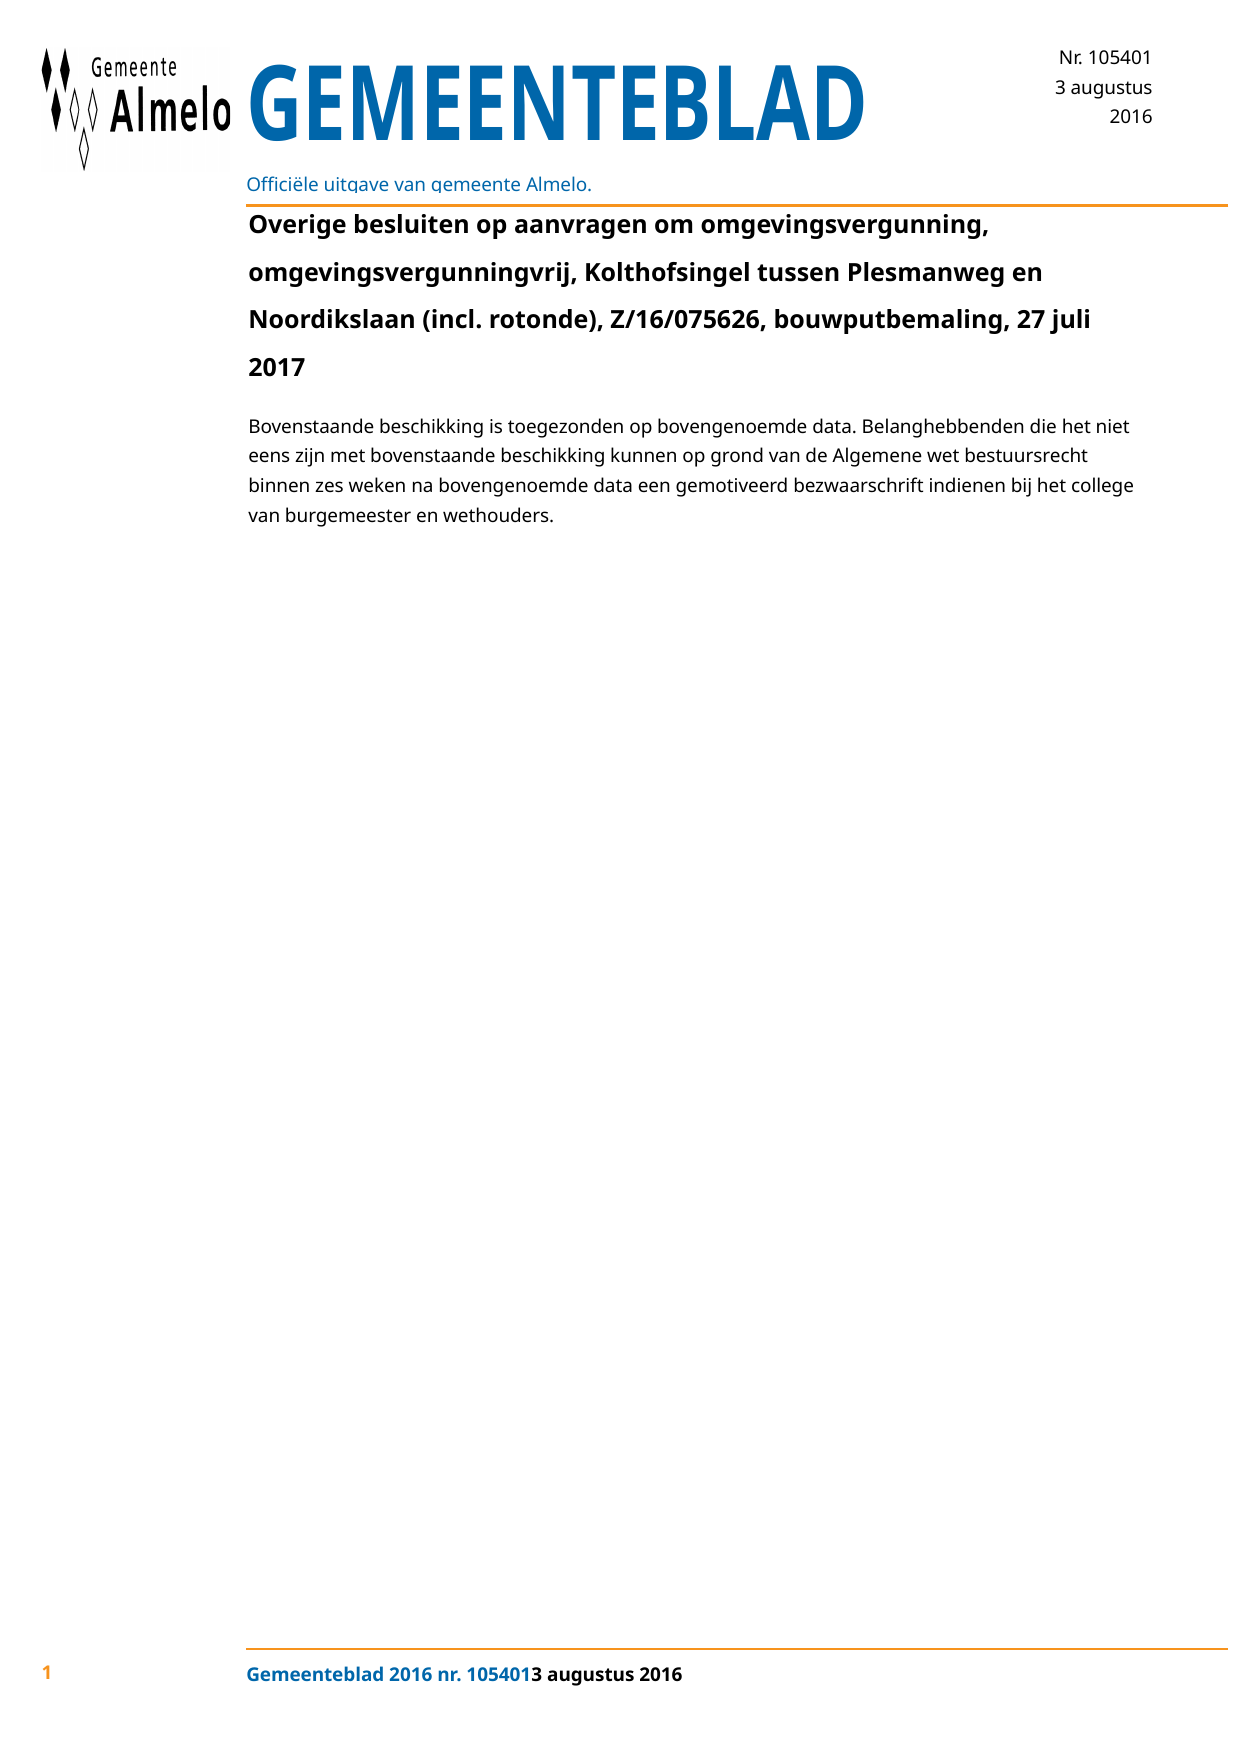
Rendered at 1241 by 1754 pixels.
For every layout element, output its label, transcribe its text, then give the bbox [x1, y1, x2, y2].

text Bovenstaande beschikking is toegezonden op bovengenoemde data. Belanghebbenden die het niet eens zijn met bovenstaande beschikking kunnen op grond van de Algemene wet bestuursrecht binnen zes weken na bovengenoemde data een gemotiveerd bezwaarschrift indienen bij het college van burgemeester en wethouders. [248, 413, 1152, 528]
text Overige besluiten op aanvragen om omgevingsvergunning, omgevingsvergunningvrij, Kolthofsingel tussen Plesmanweg en Noordikslaan (incl. rotonde), Z/16/075626, bouwputbemaling, 27 juli 2017 [248, 207, 1152, 384]
picture [41, 47, 231, 172]
